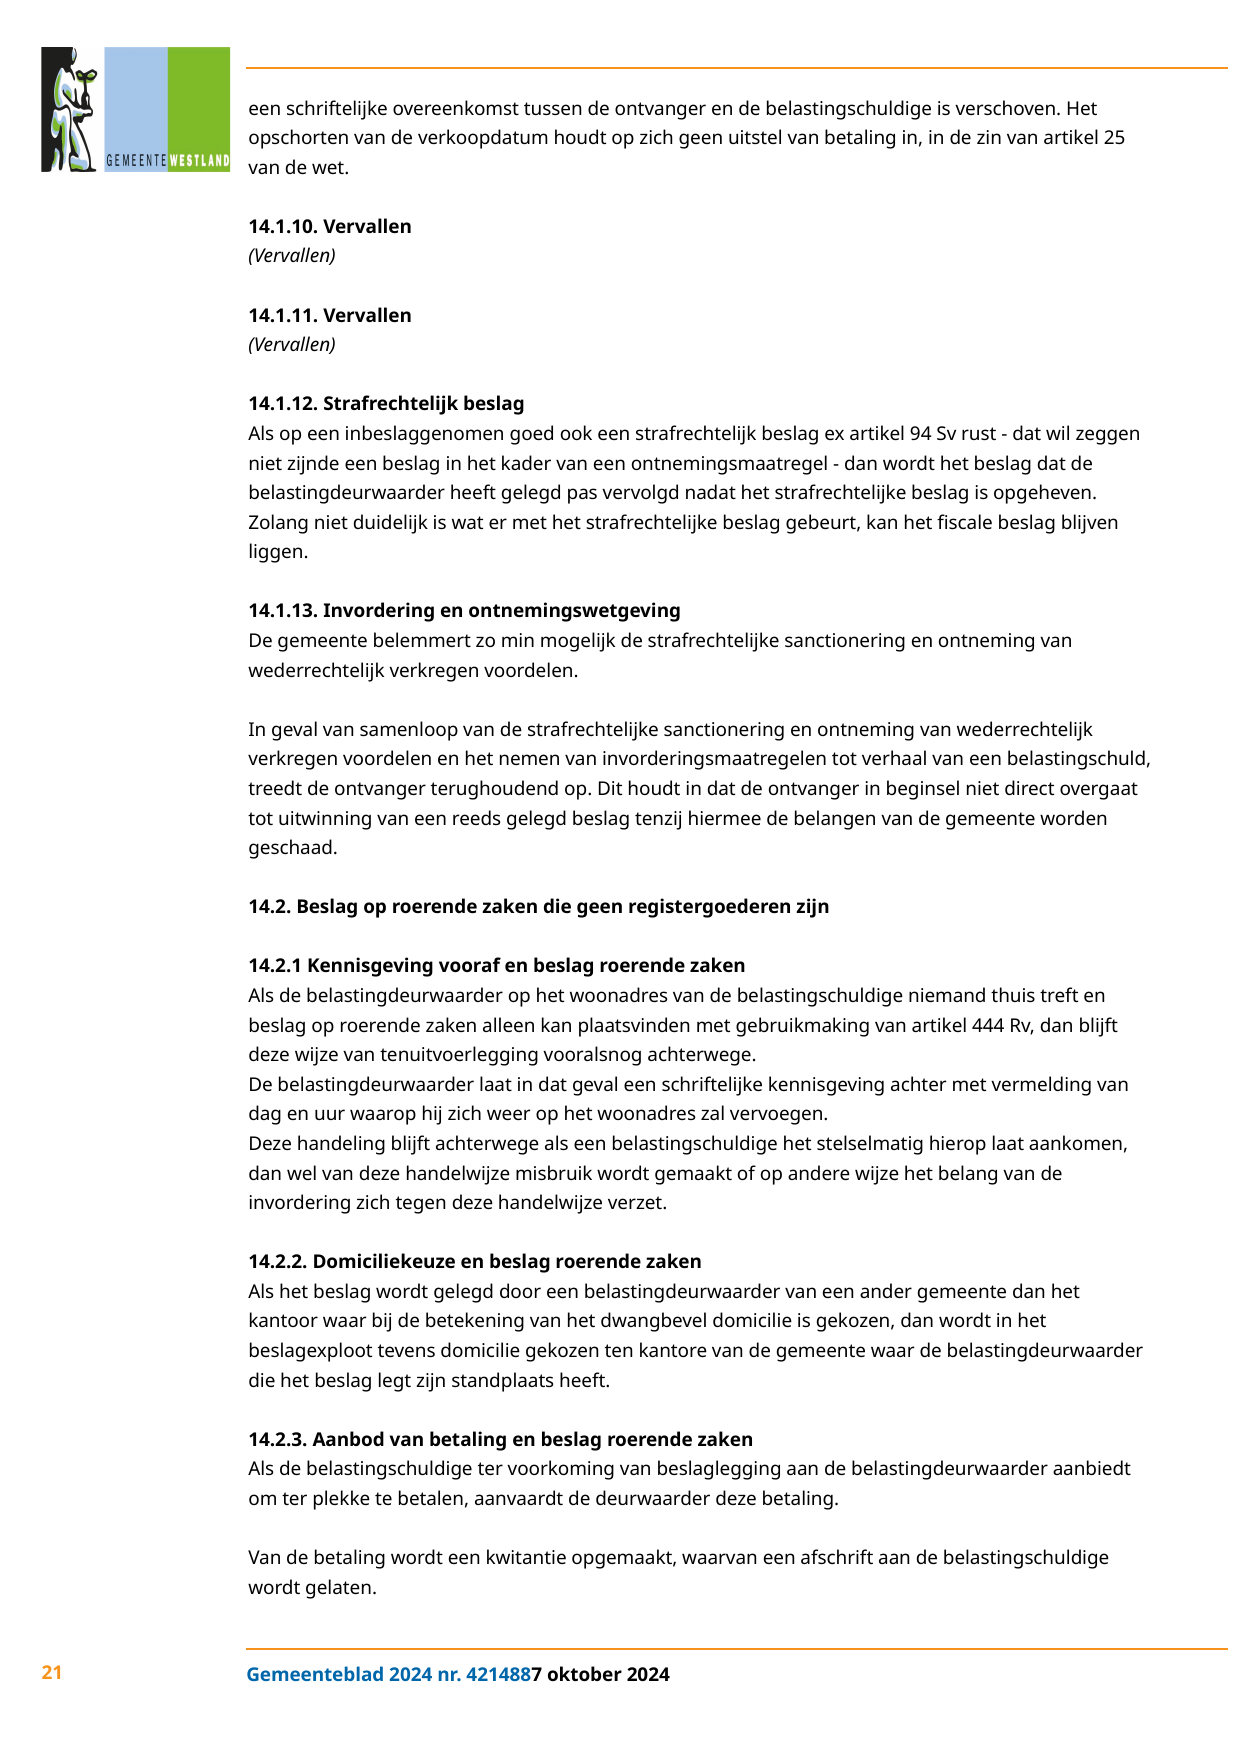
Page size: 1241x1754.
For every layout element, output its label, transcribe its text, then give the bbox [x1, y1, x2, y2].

text Deze handeling blijft achterwege als een belastingschuldige het stelselmatig hierop laat aankomen, dan wel van deze handelwijze misbruik wordt gemaakt of op andere wijze het belang van de invordering zich tegen deze handelwijze verzet. [248, 1130, 1152, 1215]
text De gemeente belemmert zo min mogelijk de strafrechtelijke sanctionering en ontneming van wederrechtelijk verkregen voordelen. [248, 627, 1152, 683]
text Als op een inbeslaggenomen goed ook een strafrechtelijk beslag ex artikel 94 Sv rust - dat wil zeggen niet zijnde een beslag in het kader van een ontnemingsmaatregel - dan wordt het beslag dat de belastingdeurwaarder heeft gelegd pas vervolgd nadat het strafrechtelijke beslag is opgeheven. Zolang niet duidelijk is wat er met het strafrechtelijke beslag gebeurt, kan het fiscale beslag blijven liggen. [248, 420, 1152, 564]
text Van de betaling wordt een kwitantie opgemaakt, waarvan een afschrift aan de belastingschuldige wordt gelaten. [248, 1544, 1152, 1600]
text 14.1.12. Strafrechtelijk beslag [248, 391, 1152, 416]
text 14.2.2. Domiciliekeuze en beslag roerende zaken [248, 1248, 1152, 1274]
text 14.1.10. Vervallen [248, 213, 1152, 239]
text In geval van samenloop van de strafrechtelijke sanctionering en ontneming van wederrechtelijk verkregen voordelen en het nemen van invorderingsmaatregelen tot verhaal van een belastingschuld, treedt de ontvanger terughoudend op. Dit houdt in dat de ontvanger in beginsel niet direct overgaat tot uitwinning van een reeds gelegd beslag tenzij hiermee de belangen van de gemeente worden geschaad. [248, 716, 1152, 860]
text De belastingdeurwaarder laat in dat geval een schriftelijke kennisgeving achter met vermelding van dag en uur waarop hij zich weer op het woonadres zal vervoegen. [248, 1071, 1152, 1126]
text Als de belastingdeurwaarder op het woonadres van de belastingschuldige niemand thuis treft en beslag op roerende zaken alleen kan plaatsvinden met gebruikmaking van artikel 444 Rv, dan blijft deze wijze van tenuitvoerlegging vooralsnog achterwege. [248, 982, 1152, 1067]
text (Vervallen) [248, 243, 1152, 268]
text 14.2.3. Aanbod van betaling en beslag roerende zaken [248, 1426, 1152, 1452]
picture [41, 47, 231, 172]
text 14.1.11. Vervallen [248, 302, 1152, 328]
text (Vervallen) [248, 331, 1152, 357]
text 14.2.1 Kennisgeving vooraf en beslag roerende zaken [248, 953, 1152, 978]
text een schriftelijke overeenkomst tussen de ontvanger en de belastingschuldige is verschoven. Het opschorten van de verkoopdatum houdt op zich geen uitstel van betaling in, in de zin van artikel 25 van de wet. [248, 95, 1152, 180]
text Als het beslag wordt gelegd door een belastingdeurwaarder van een ander gemeente dan het kantoor waar bij de betekening van het dwangbevel domicilie is gekozen, dan wordt in het beslagexploot tevens domicilie gekozen ten kantore van de gemeente waar de belastingdeurwaarder die het beslag legt zijn standplaats heeft. [248, 1278, 1152, 1393]
text Als de belastingschuldige ter voorkoming van beslaglegging aan de belastingdeurwaarder aanbiedt om ter plekke te betalen, aanvaardt de deurwaarder deze betaling. [248, 1456, 1152, 1511]
text 14.2. Beslag op roerende zaken die geen registergoederen zijn [248, 893, 1152, 919]
text 14.1.13. Invordering en ontnemingswetgeving [248, 598, 1152, 623]
